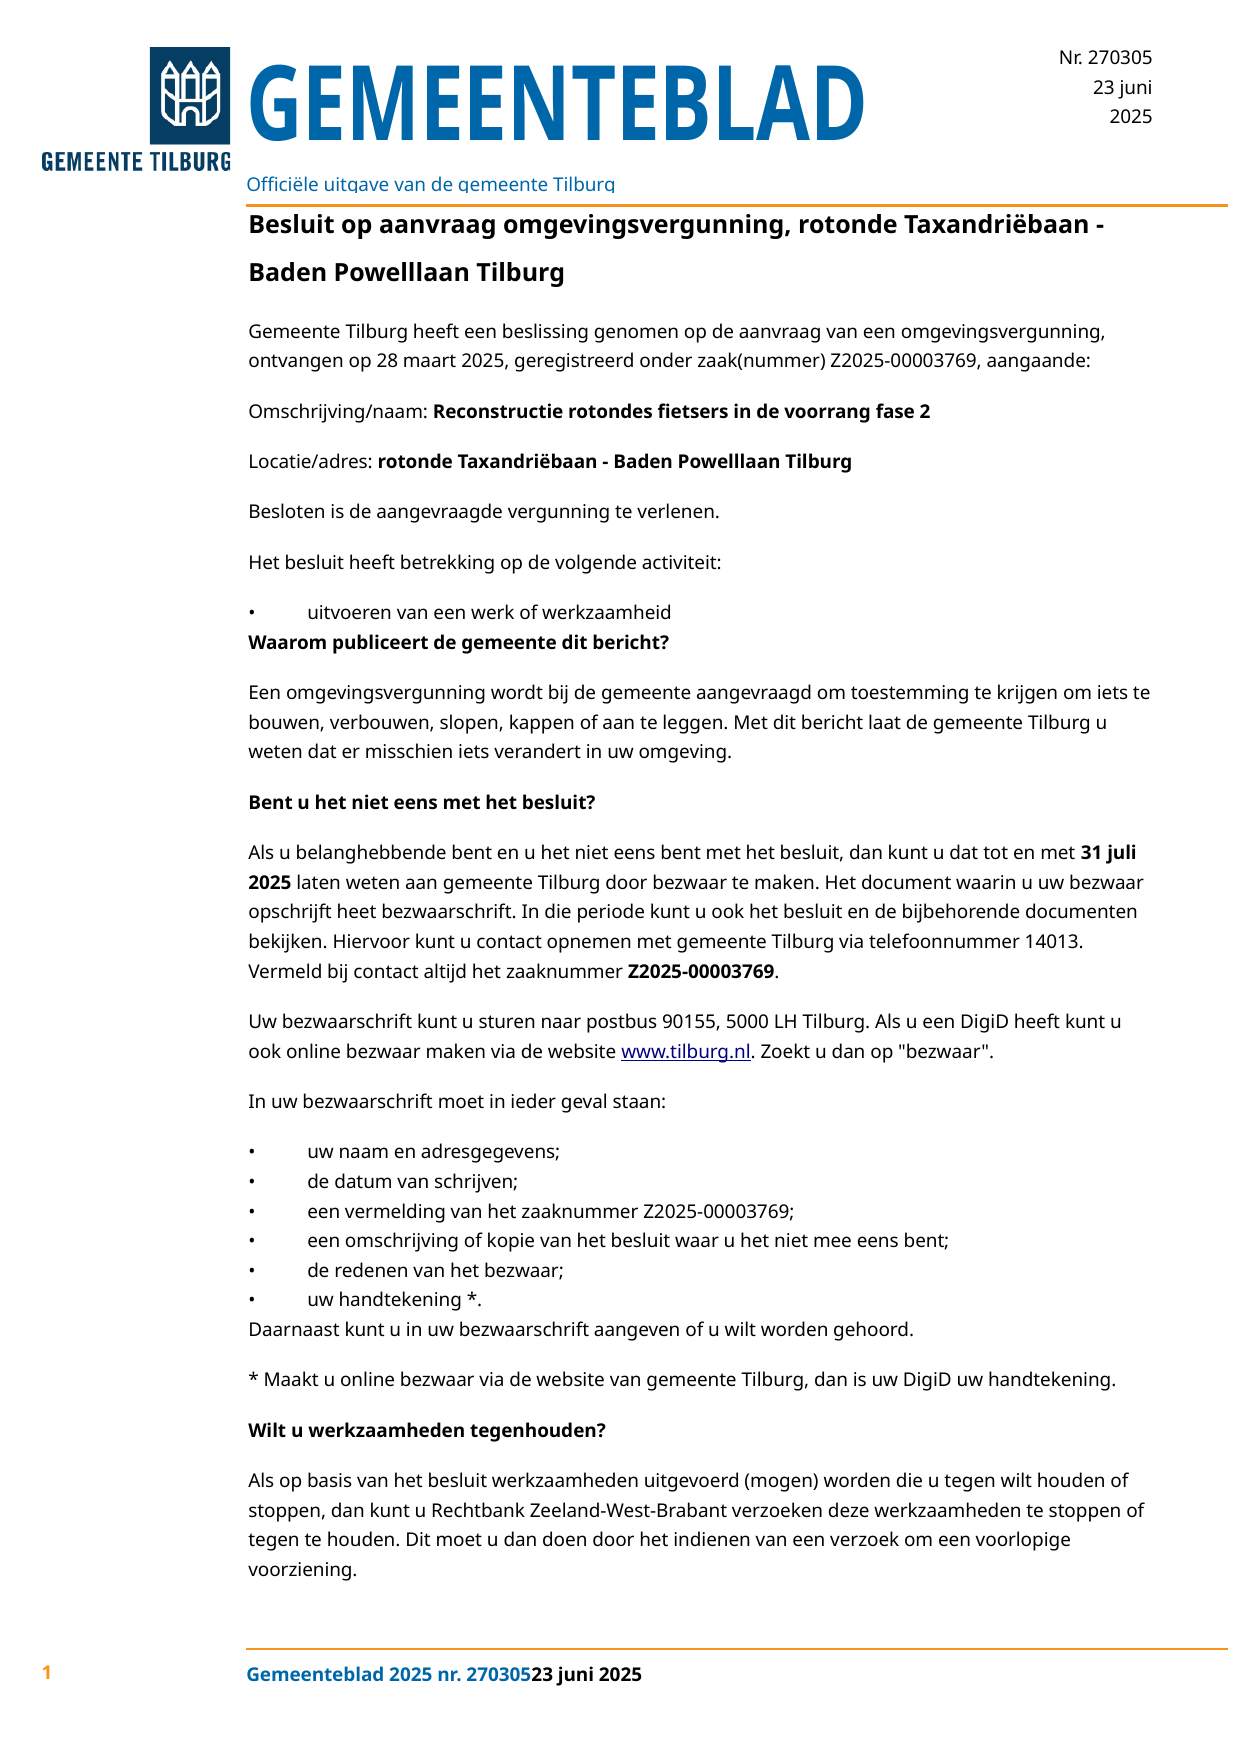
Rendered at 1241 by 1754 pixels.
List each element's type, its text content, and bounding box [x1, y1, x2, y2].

list de redenen van het bezwaar; [248, 1257, 1152, 1283]
picture [41, 47, 231, 172]
text Omschrijving/naam: Reconstructie rotondes fietsers in de voorrang fase 2 [248, 398, 1152, 424]
list een vermelding van het zaaknummer Z2025-00003769; [248, 1198, 1152, 1224]
text Besluit op aanvraag omgevingsvergunning, rotonde Taxandriëbaan - Baden Powelllaan Tilburg [248, 207, 1152, 288]
text In uw bezwaarschrift moet in ieder geval staan: [248, 1088, 1152, 1114]
text Daarnaast kunt u in uw bezwaarschrift aangeven of u wilt worden gehoord. [248, 1316, 1152, 1342]
text Waarom publiceert de gemeente dit bericht? [248, 629, 1152, 655]
list uitvoeren van een werk of werkzaamheid [248, 599, 1152, 625]
list uw handtekening *. [248, 1287, 1152, 1312]
text Een omgevingsvergunning wordt bij de gemeente aangevraagd om toestemming te krijgen om iets te bouwen, verbouwen, slopen, kappen of aan te leggen. Met dit bericht laat de gemeente Tilburg u weten dat er misschien iets verandert in uw omgeving. [248, 679, 1152, 764]
text Bent u het niet eens met het besluit? [248, 789, 1152, 815]
text Besloten is de aangevraagde vergunning te verlenen. [248, 499, 1152, 524]
text Gemeente Tilburg heeft een beslissing genomen op de aanvraag van een omgevingsvergunning, ontvangen op 28 maart 2025, geregistreerd onder zaak(nummer) Z2025-00003769, aangaande: [248, 318, 1152, 373]
text Uw bezwaarschrift kunt u sturen naar postbus 90155, 5000 LH Tilburg. Als u een DigiD heeft kunt u ook online bezwaar maken via de website www.tilburg.nl. Zoekt u dan op "bezwaar". [248, 1008, 1152, 1064]
text Als op basis van het besluit werkzaamheden uitgevoerd (mogen) worden die u tegen wilt houden of stoppen, dan kunt u Rechtbank Zeeland-West-Brabant verzoeken deze werkzaamheden te stoppen of tegen te houden. Dit moet u dan doen door het indienen van een verzoek om een voorlopige voorziening. [248, 1467, 1152, 1582]
text Het besluit heeft betrekking op de volgende activiteit: [248, 549, 1152, 575]
text * Maakt u online bezwaar via de website van gemeente Tilburg, dan is uw DigiD uw handtekening. [248, 1367, 1152, 1392]
text Als u belanghebbende bent en u het niet eens bent met het besluit, dan kunt u dat tot en met 31 juli 2025 laten weten aan gemeente Tilburg door bezwaar te maken. Het document waarin u uw bezwaar opschrijft heet bezwaarschrift. In die periode kunt u ook het besluit en de bijbehorende documenten bekijken. Hiervoor kunt u contact opnemen met gemeente Tilburg via telefoonnummer 14013. Vermeld bij contact altijd het zaaknummer Z2025-00003769. [248, 839, 1152, 984]
list de datum van schrijven; [248, 1168, 1152, 1194]
text Wilt u werkzaamheden tegenhouden? [248, 1417, 1152, 1443]
list uw naam en adresgegevens; [248, 1139, 1152, 1164]
text Locatie/adres: rotonde Taxandriëbaan - Baden Powelllaan Tilburg [248, 448, 1152, 474]
list een omschrijving of kopie van het besluit waar u het niet mee eens bent; [248, 1227, 1152, 1253]
